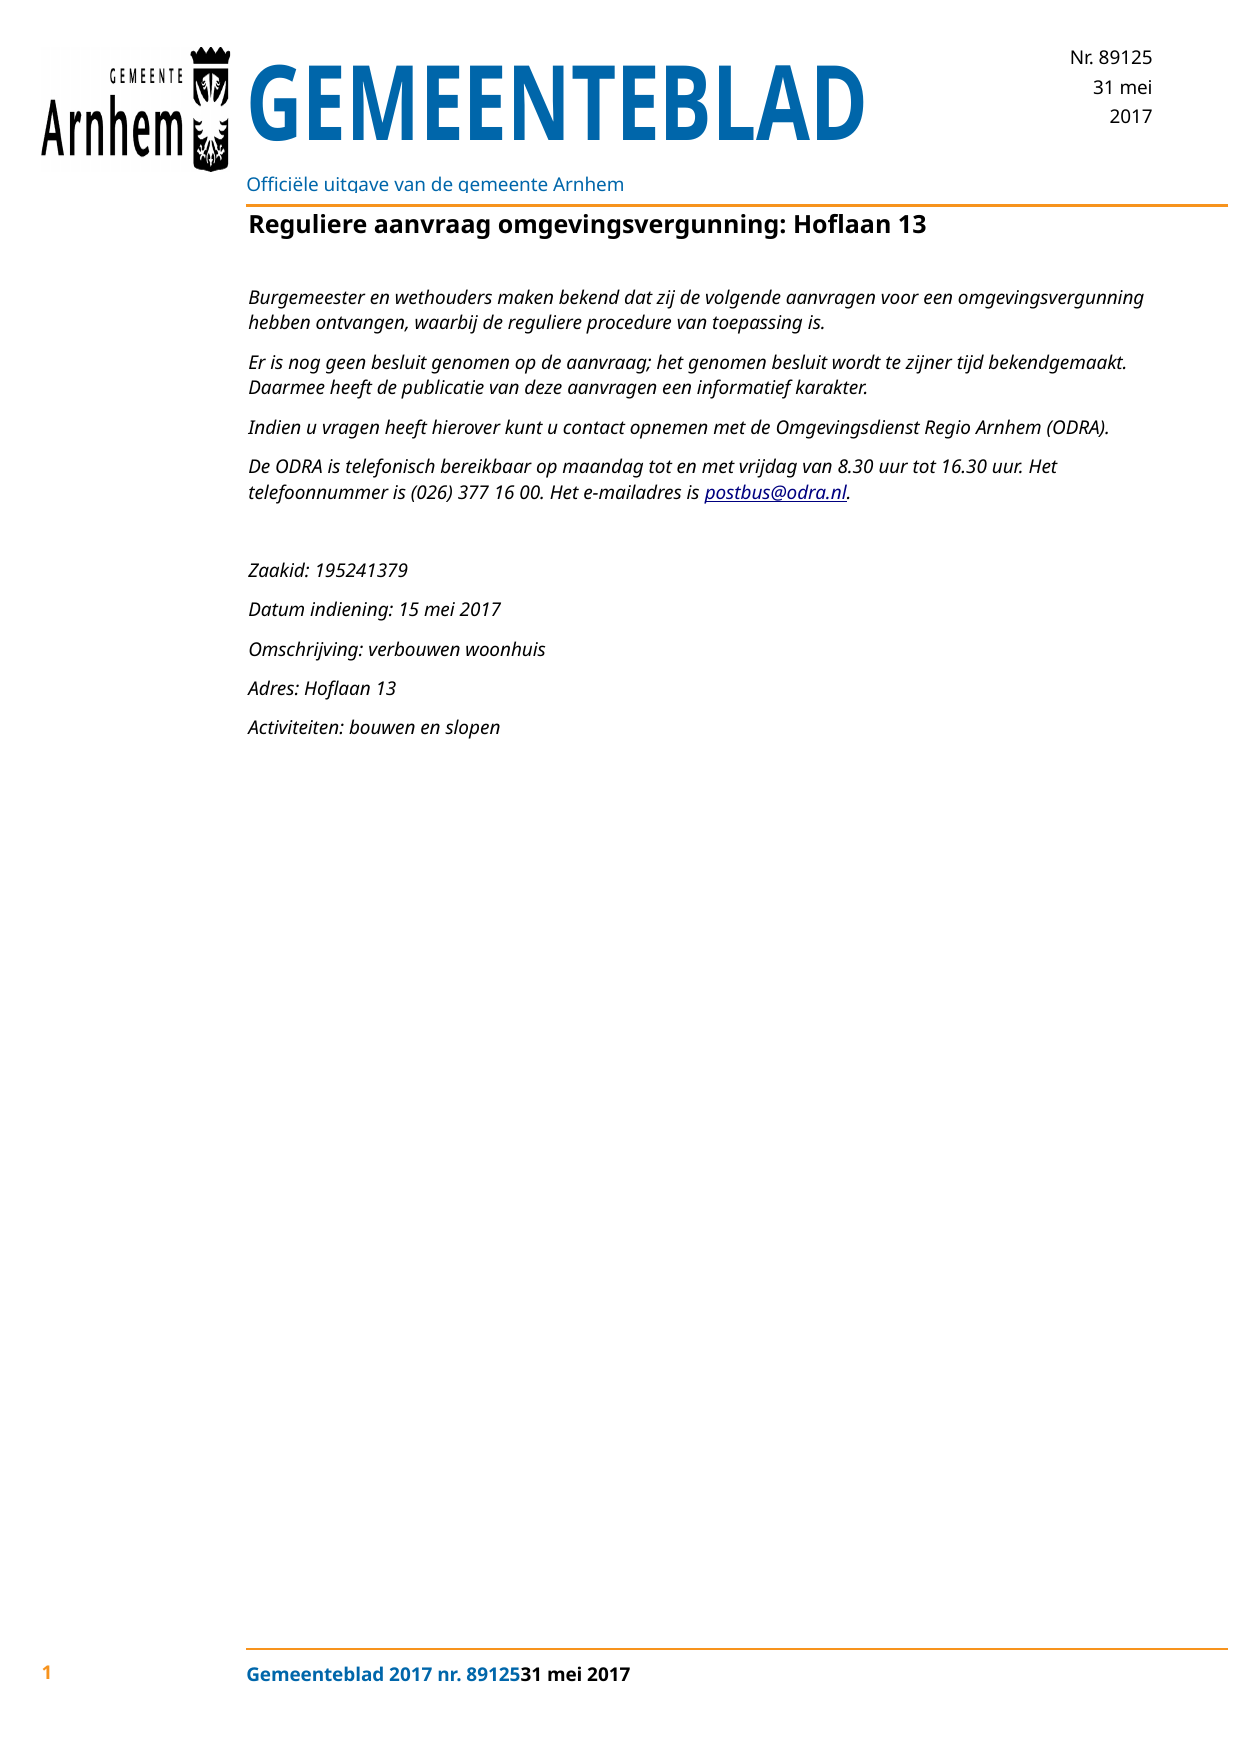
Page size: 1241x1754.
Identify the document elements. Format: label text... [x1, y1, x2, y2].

text De ODRA is telefonisch bereikbaar op maandag tot en met vrijdag van 8.30 uur tot 16.30 uur. Het telefoonnummer is (026) 377 16 00. Het e-mailadres is postbus@odra.nl. [248, 453, 1152, 504]
picture [41, 47, 231, 172]
text Zaakid: 195241379 [248, 557, 1152, 583]
text Burgemeester en wethouders maken bekend dat zij de volgende aanvragen voor een omgevingsvergunning hebben ontvangen, waarbij de reguliere procedure van toepassing is. [248, 284, 1152, 335]
text Adres: Hoflaan 13 [248, 675, 1152, 701]
text Reguliere aanvraag omgevingsvergunning: Hoflaan 13 [248, 207, 1152, 241]
text Activiteiten: bouwen en slopen [248, 714, 1152, 740]
text Omschrijving: verbouwen woonhuis [248, 636, 1152, 662]
text Er is nog geen besluit genomen op de aanvraag; het genomen besluit wordt te zijner tijd bekendgemaakt. Daarmee heeft de publicatie van deze aanvragen een informatief karakter. [248, 349, 1152, 400]
text Datum indiening: 15 mei 2017 [248, 597, 1152, 622]
text Indien u vragen heeft hierover kunt u contact opnemen met de Omgevingsdienst Regio Arnhem (ODRA). [248, 414, 1152, 439]
